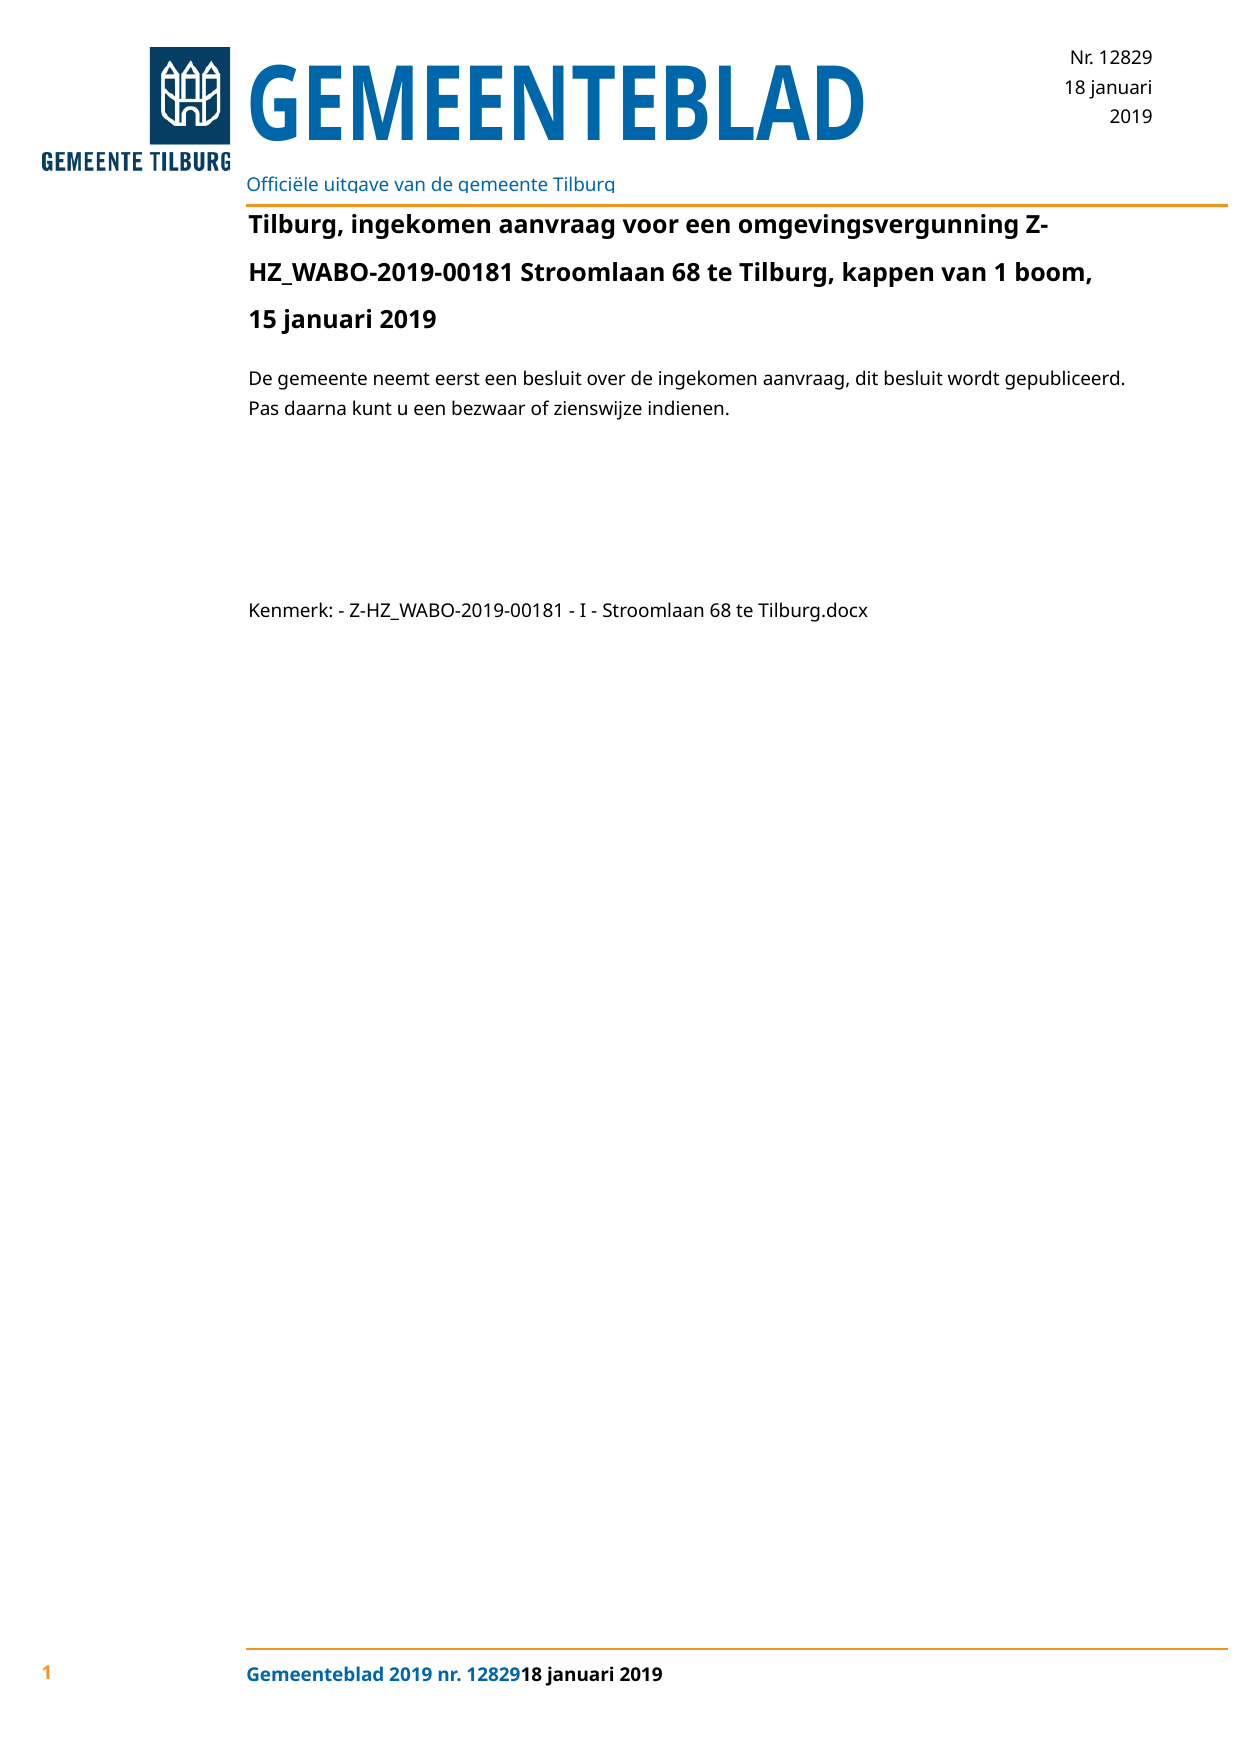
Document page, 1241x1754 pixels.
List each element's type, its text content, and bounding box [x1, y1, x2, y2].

text De gemeente neemt eerst een besluit over de ingekomen aanvraag, dit besluit wordt gepubliceerd. Pas daarna kunt u een bezwaar of zienswijze indienen. [248, 366, 1152, 421]
picture [41, 47, 231, 172]
text Tilburg, ingekomen aanvraag voor een omgevingsvergunning Z-HZ_WABO-2019-00181 Stroomlaan 68 te Tilburg, kappen van 1 boom, 15 januari 2019 [248, 207, 1152, 336]
text Kenmerk: - Z-HZ_WABO-2019-00181 - I - Stroomlaan 68 te Tilburg.docx [248, 597, 1152, 622]
